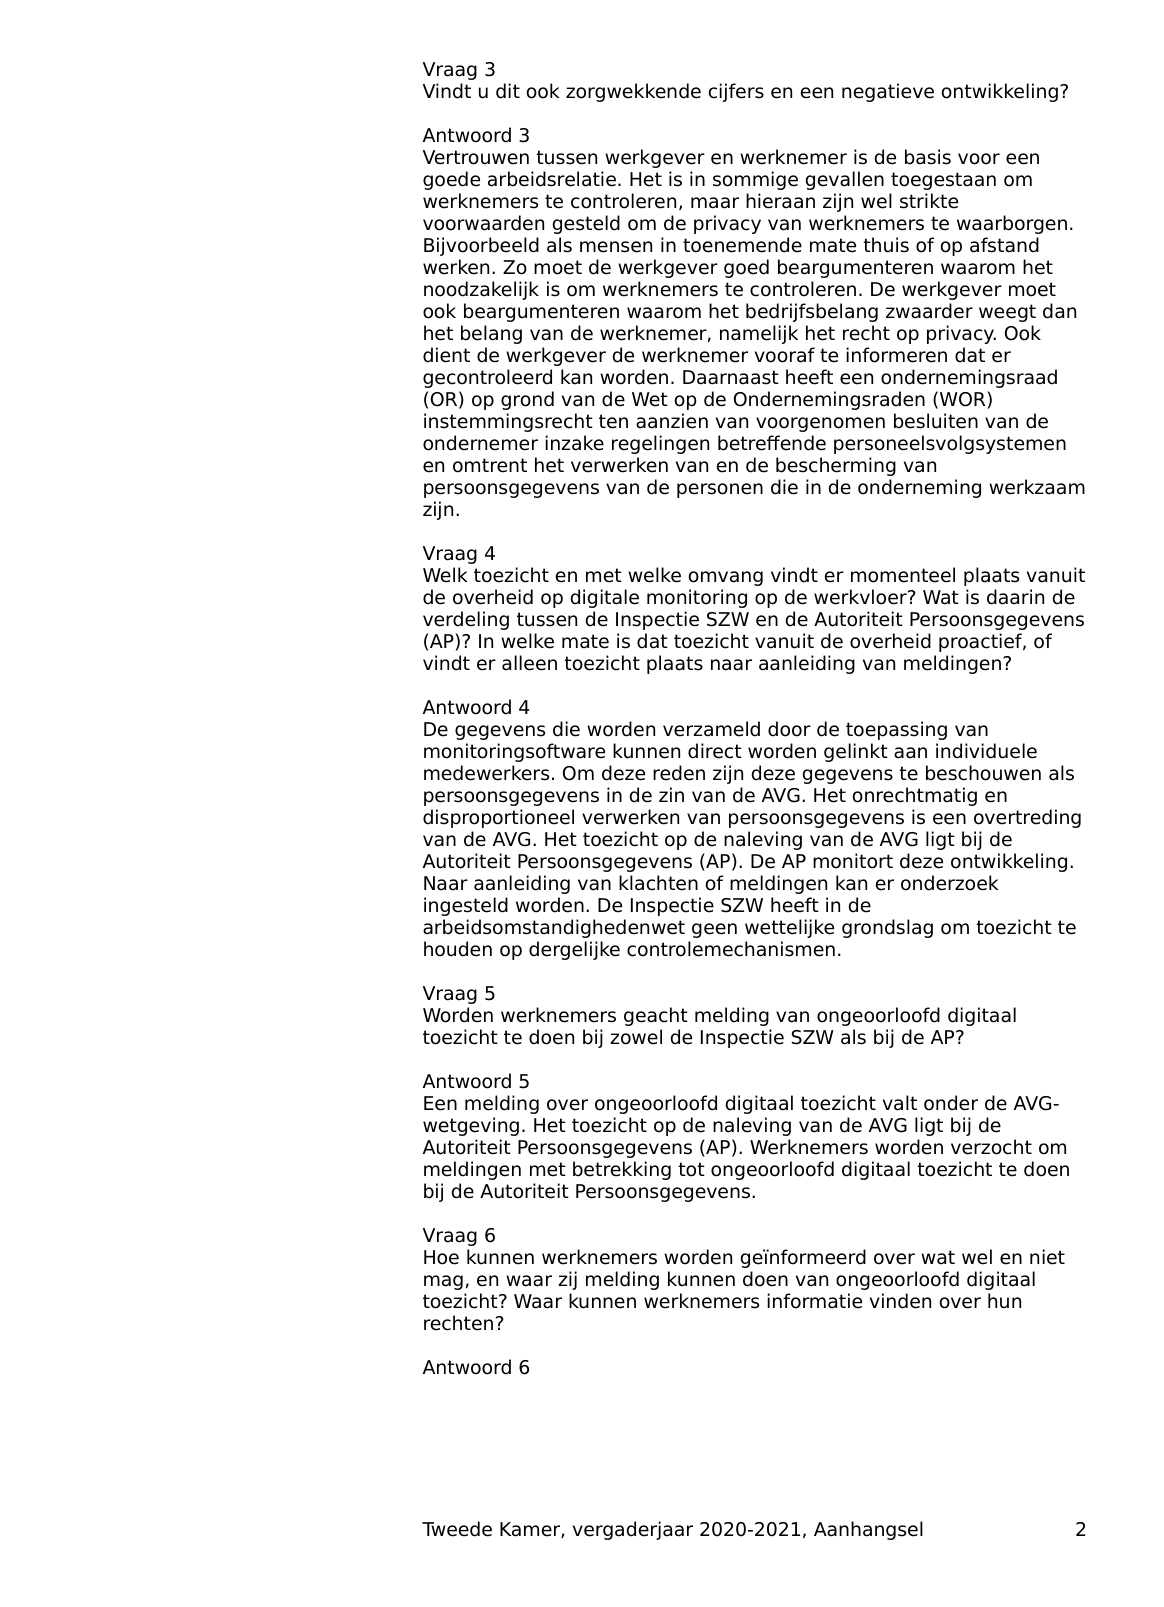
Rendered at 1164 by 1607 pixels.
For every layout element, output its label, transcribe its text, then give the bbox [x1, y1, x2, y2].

text Vertrouwen tussen werkgever en werknemer is de basis voor een goede arbeidsrelatie. Het is in sommige gevallen toegestaan om werknemers te controleren, maar hieraan zijn wel strikte voorwaarden gesteld om de privacy van werknemers te waarborgen. Bijvoorbeeld als mensen in toenemende mate thuis of op afstand werken. Zo moet de werkgever goed beargumenteren waarom het noodzakelijk is om werknemers te controleren. De werkgever moet ook beargumenteren waarom het bedrijfsbelang zwaarder weegt dan het belang van de werknemer, namelijk het recht op privacy. Ook dient de werkgever de werknemer vooraf te informeren dat er gecontroleerd kan worden. Daarnaast heeft een ondernemingsraad (OR) op grond van de Wet op de Ondernemingsraden (WOR) instemmingsrecht ten aanzien van voorgenomen besluiten van de ondernemer inzake regelingen betreffende personeelsvolgsystemen en omtrent het verwerken van en de bescherming van persoonsgegevens van de personen die in de onderneming werkzaam zijn. [422, 147, 1087, 521]
text Vraag 6 [422, 1225, 1087, 1247]
text Vraag 3 [422, 59, 1087, 81]
text Antwoord 5 [422, 1071, 1087, 1093]
text De gegevens die worden verzameld door de toepassing van monitoringsoftware kunnen direct worden gelinkt aan individuele medewerkers. Om deze reden zijn deze gegevens te beschouwen als persoonsgegevens in de zin van de AVG. Het onrechtmatig en disproportioneel verwerken van persoonsgegevens is een overtreding van de AVG. Het toezicht op de naleving van de AVG ligt bij de Autoriteit Persoonsgegevens (AP). De AP monitort deze ontwikkeling. Naar aanleiding van klachten of meldingen kan er onderzoek ingesteld worden. De Inspectie SZW heeft in de arbeidsomstandighedenwet geen wettelijke grondslag om toezicht te houden op dergelijke controlemechanismen. [422, 719, 1087, 961]
text Hoe kunnen werknemers worden geïnformeerd over wat wel en niet mag, en waar zij melding kunnen doen van ongeoorloofd digitaal toezicht? Waar kunnen werknemers informatie vinden over hun rechten? [422, 1247, 1087, 1335]
text Antwoord 4 [422, 697, 1087, 719]
text Vindt u dit ook zorgwekkende cijfers en een negatieve ontwikkeling? [422, 81, 1087, 103]
text Welk toezicht en met welke omvang vindt er momenteel plaats vanuit de overheid op digitale monitoring op de werkvloer? Wat is daarin de verdeling tussen de Inspectie SZW en de Autoriteit Persoonsgegevens (AP)? In welke mate is dat toezicht vanuit de overheid proactief, of vindt er alleen toezicht plaats naar aanleiding van meldingen? [422, 565, 1087, 675]
text Worden werknemers geacht melding van ongeoorloofd digitaal toezicht te doen bij zowel de Inspectie SZW als bij de AP? [422, 1005, 1087, 1049]
text Vraag 4 [422, 543, 1087, 565]
text Vraag 5 [422, 983, 1087, 1005]
text Antwoord 3 [422, 125, 1087, 147]
text Een melding over ongeoorloofd digitaal toezicht valt onder de AVG-wetgeving. Het toezicht op de naleving van de AVG ligt bij de Autoriteit Persoonsgegevens (AP). Werknemers worden verzocht om meldingen met betrekking tot ongeoorloofd digitaal toezicht te doen bij de Autoriteit Persoonsgegevens. [422, 1093, 1087, 1203]
text Antwoord 6 [422, 1357, 1087, 1379]
